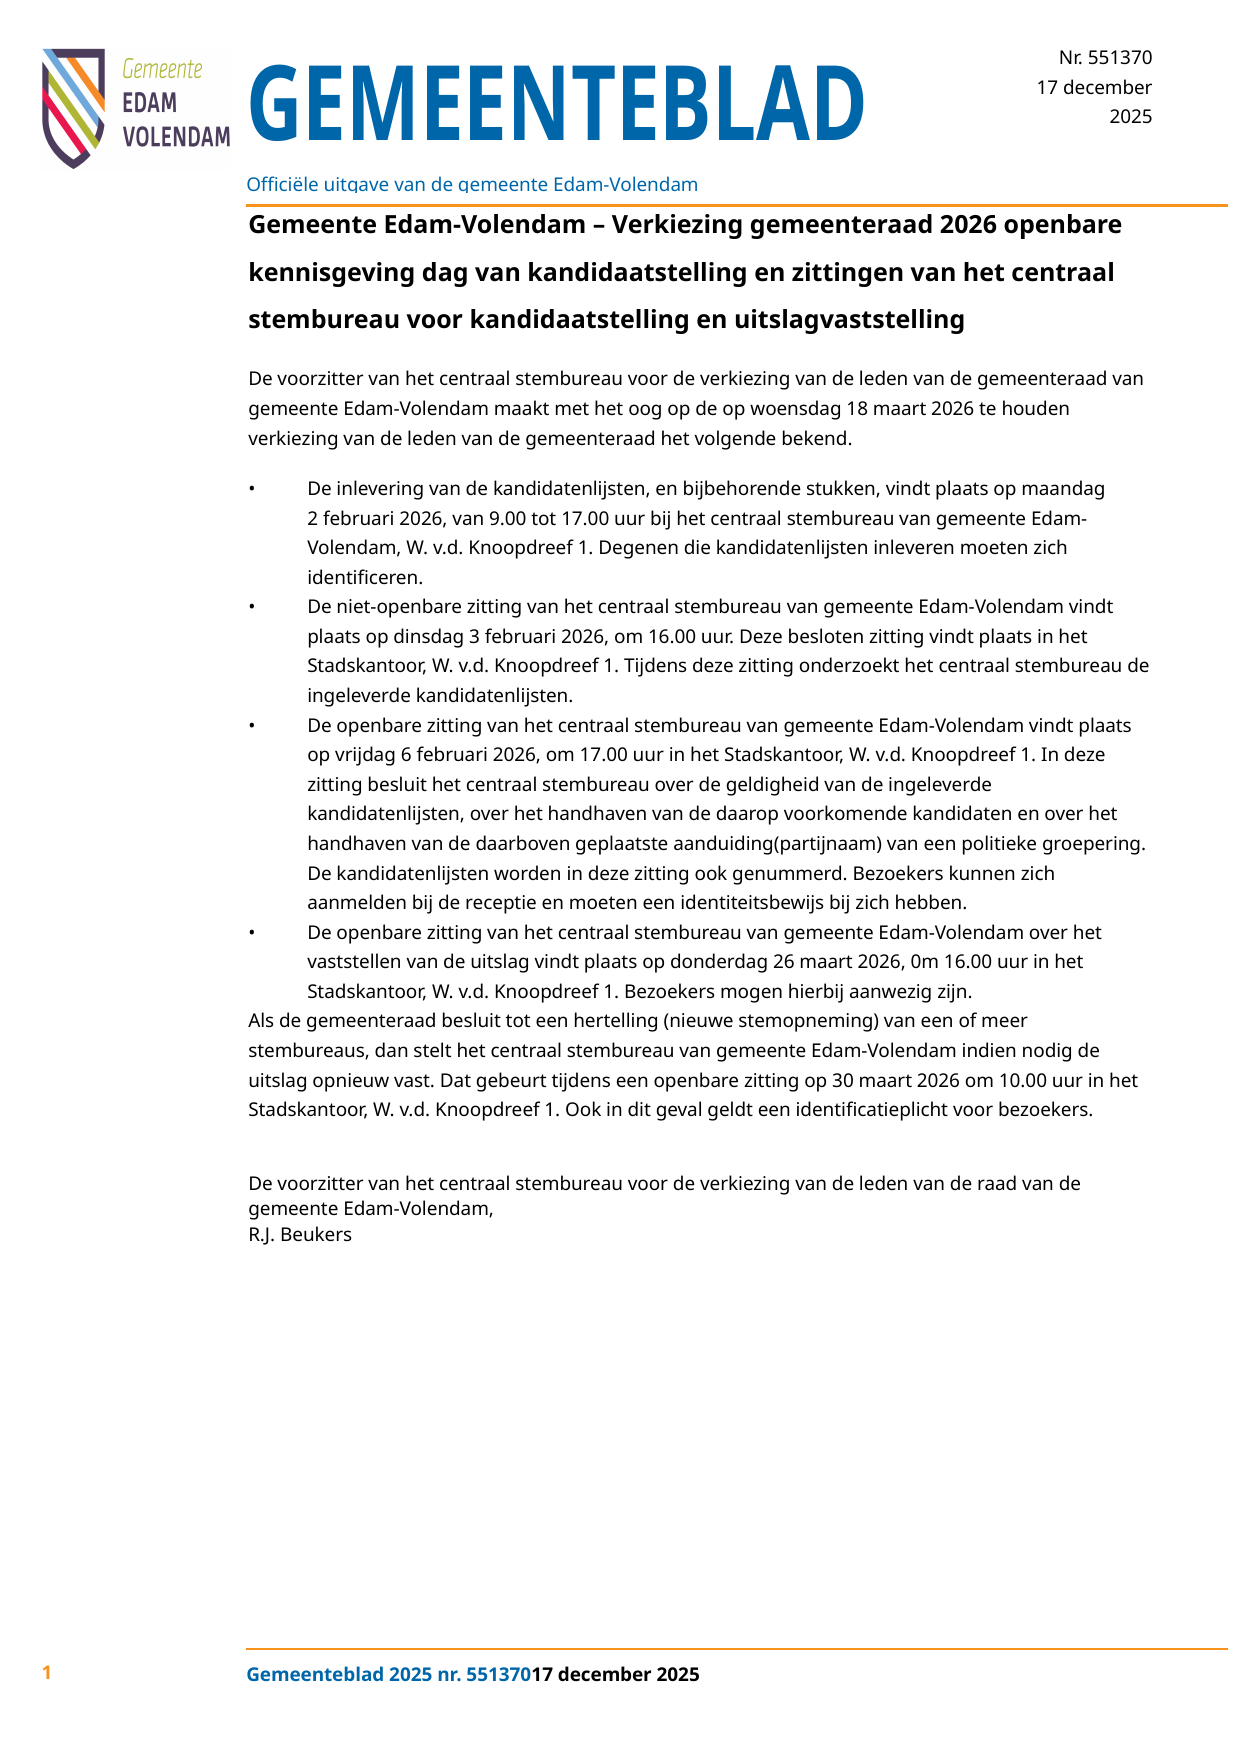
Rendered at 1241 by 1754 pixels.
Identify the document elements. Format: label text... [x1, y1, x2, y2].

text Gemeente Edam-Volendam – Verkiezing gemeenteraad 2026 openbare kennisgeving dag van kandidaatstelling en zittingen van het centraal stembureau voor kandidaatstelling en uitslagvaststelling [248, 207, 1152, 336]
text R.J. Beukers [248, 1221, 1152, 1247]
list De openbare zitting van het centraal stembureau van gemeente Edam-Volendam over het vaststellen van de uitslag vindt plaats op donderdag 26 maart 2026, 0m 16.00 uur in het Stadskantoor, W. v.d. Knoopdreef 1. Bezoekers mogen hierbij aanwezig zijn. [248, 919, 1152, 1004]
list De inlevering van de kandidatenlijsten, en bijbehorende stukken, vindt plaats op maandag 2 februari 2026, van 9.00 tot 17.00 uur bij het centraal stembureau van gemeente Edam-Volendam, W. v.d. Knoopdreef 1. Degenen die kandidatenlijsten inleveren moeten zich identificeren. [248, 475, 1152, 589]
text De voorzitter van het centraal stembureau voor de verkiezing van de leden van de raad van de gemeente Edam-Volendam, [248, 1170, 1152, 1221]
text Als de gemeenteraad besluit tot een hertelling (nieuwe stemopneming) van een of meer stembureaus, dan stelt het centraal stembureau van gemeente Edam-Volendam indien nodig de uitslag opnieuw vast. Dat gebeurt tijdens een openbare zitting op 30 maart 2026 om 10.00 uur in het Stadskantoor, W. v.d. Knoopdreef 1. Ook in dit geval geldt een identificatieplicht voor bezoekers. [248, 1008, 1152, 1122]
text De voorzitter van het centraal stembureau voor de verkiezing van de leden van de gemeenteraad van gemeente Edam-Volendam maakt met het oog op de op woensdag 18 maart 2026 te houden verkiezing van de leden van de gemeenteraad het volgende bekend. [248, 366, 1152, 450]
picture [41, 47, 231, 172]
list De niet-openbare zitting van het centraal stembureau van gemeente Edam-Volendam vindt plaats op dinsdag 3 februari 2026, om 16.00 uur. Deze besloten zitting vindt plaats in het Stadskantoor, W. v.d. Knoopdreef 1. Tijdens deze zitting onderzoekt het centraal stembureau de ingeleverde kandidatenlijsten. [248, 593, 1152, 708]
list De openbare zitting van het centraal stembureau van gemeente Edam-Volendam vindt plaats op vrijdag 6 februari 2026, om 17.00 uur in het Stadskantoor, W. v.d. Knoopdreef 1. In deze zitting besluit het centraal stembureau over de geldigheid van de ingeleverde kandidatenlijsten, over het handhaven van de daarop voorkomende kandidaten en over het handhaven van de daarboven geplaatste aanduiding(partijnaam) van een politieke groepering. De kandidatenlijsten worden in deze zitting ook genummerd. Bezoekers kunnen zich aanmelden bij de receptie en moeten een identiteitsbewijs bij zich hebben. [248, 712, 1152, 915]
